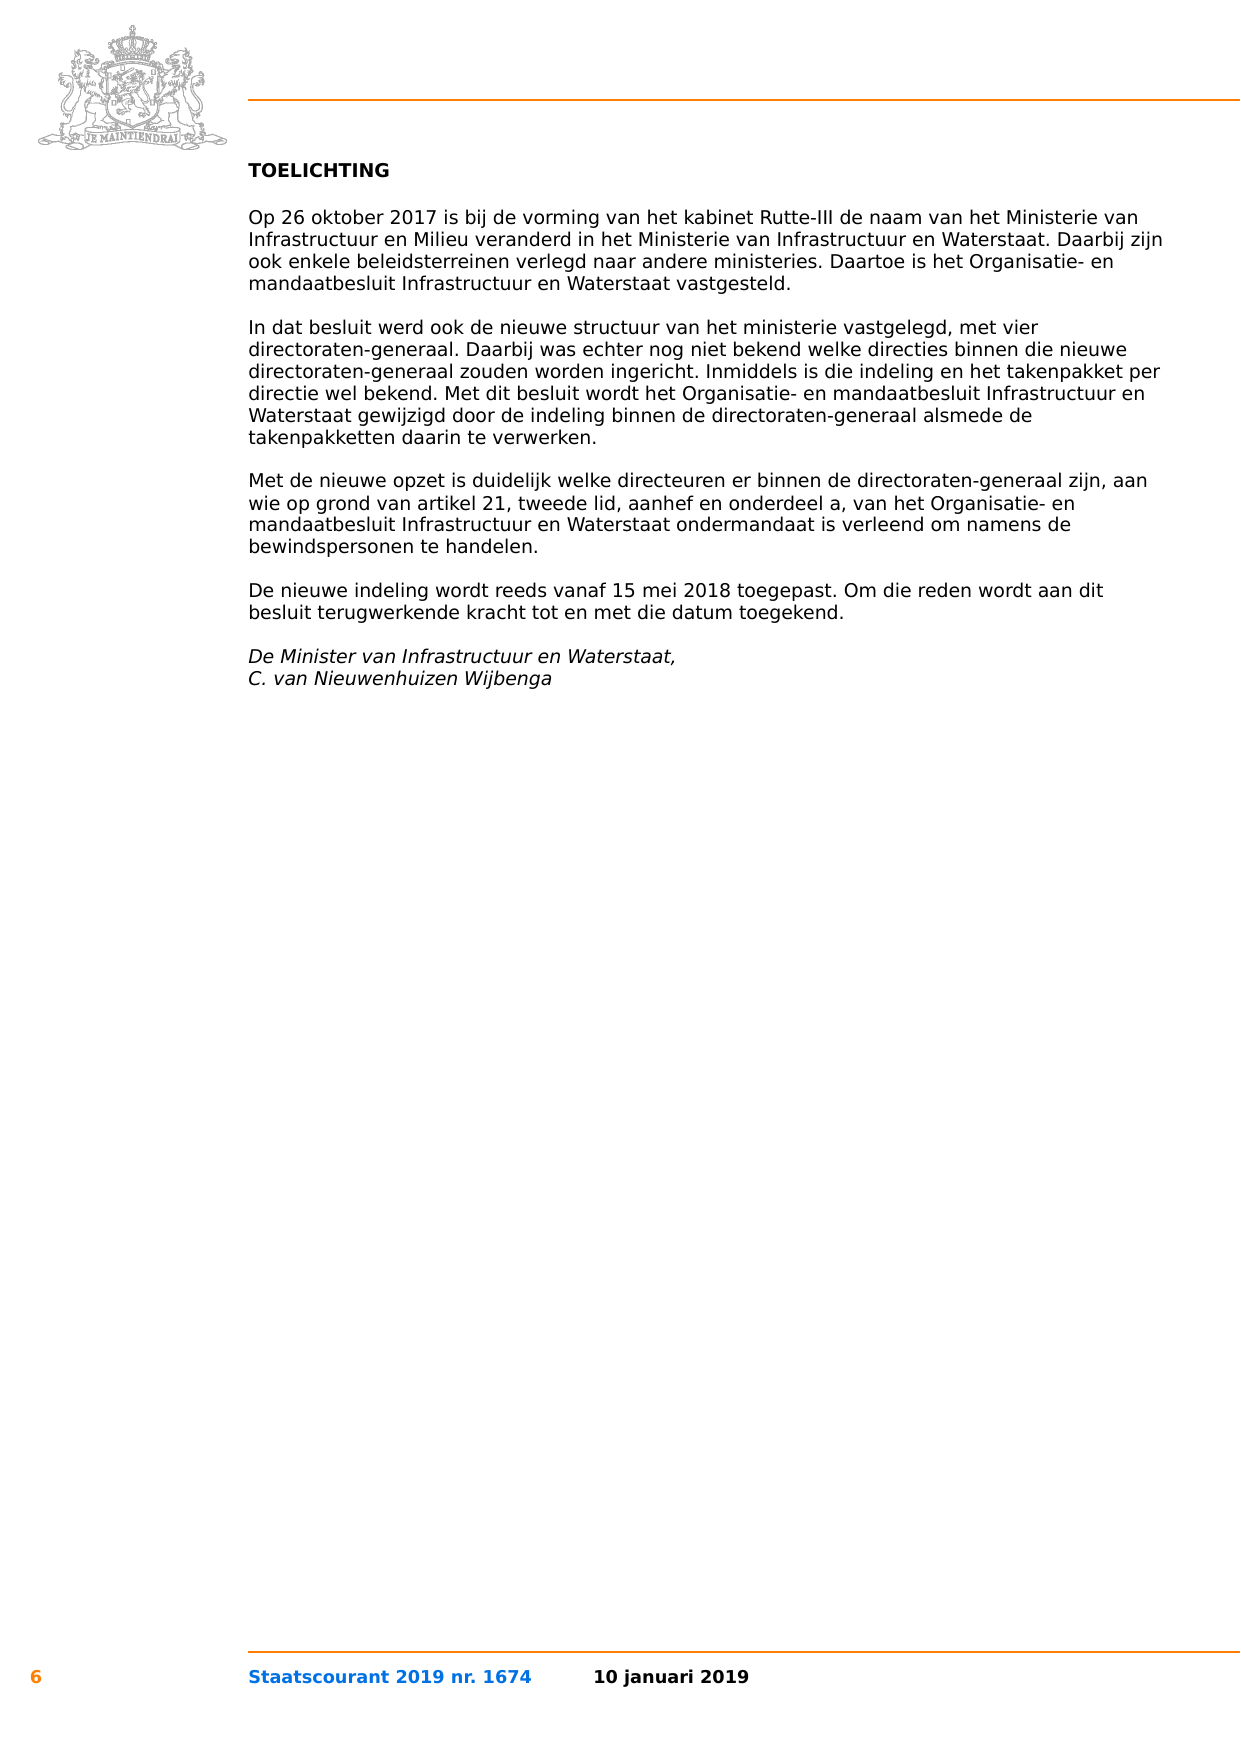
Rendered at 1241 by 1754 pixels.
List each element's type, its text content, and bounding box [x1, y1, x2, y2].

text De Minister van Infrastructuur en Waterstaat, C. van Nieuwenhuizen Wijbenga [248, 646, 1163, 690]
text Op 26 oktober 2017 is bij de vorming van het kabinet Rutte-III de naam van het Ministerie van Infrastructuur en Milieu veranderd in het Ministerie van Infrastructuur en Waterstaat. Daarbij zijn ook enkele beleidsterreinen verlegd naar andere ministeries. Daartoe is het Organisatie- en mandaatbesluit Infrastructuur en Waterstaat vastgesteld. [248, 207, 1163, 295]
picture [38, 25, 227, 150]
text De nieuwe indeling wordt reeds vanaf 15 mei 2018 toegepast. Om die reden wordt aan dit besluit terugwerkende kracht tot en met die datum toegekend. [248, 580, 1163, 624]
subtitle TOELICHTING [248, 160, 1163, 182]
text In dat besluit werd ook de nieuwe structuur van het ministerie vastgelegd, met vier directoraten-generaal. Daarbij was echter nog niet bekend welke directies binnen die nieuwe directoraten-generaal zouden worden ingericht. Inmiddels is die indeling en het takenpakket per directie wel bekend. Met dit besluit wordt het Organisatie- en mandaatbesluit Infrastructuur en Waterstaat gewijzigd door de indeling binnen de directoraten-generaal alsmede de takenpakketten daarin te verwerken. [248, 317, 1163, 448]
text Met de nieuwe opzet is duidelijk welke directeuren er binnen de directoraten-generaal zijn, aan wie op grond van artikel 21, tweede lid, aanhef en onderdeel a, van het Organisatie- en mandaatbesluit Infrastructuur en Waterstaat ondermandaat is verleend om namens de bewindspersonen te handelen. [248, 470, 1163, 558]
